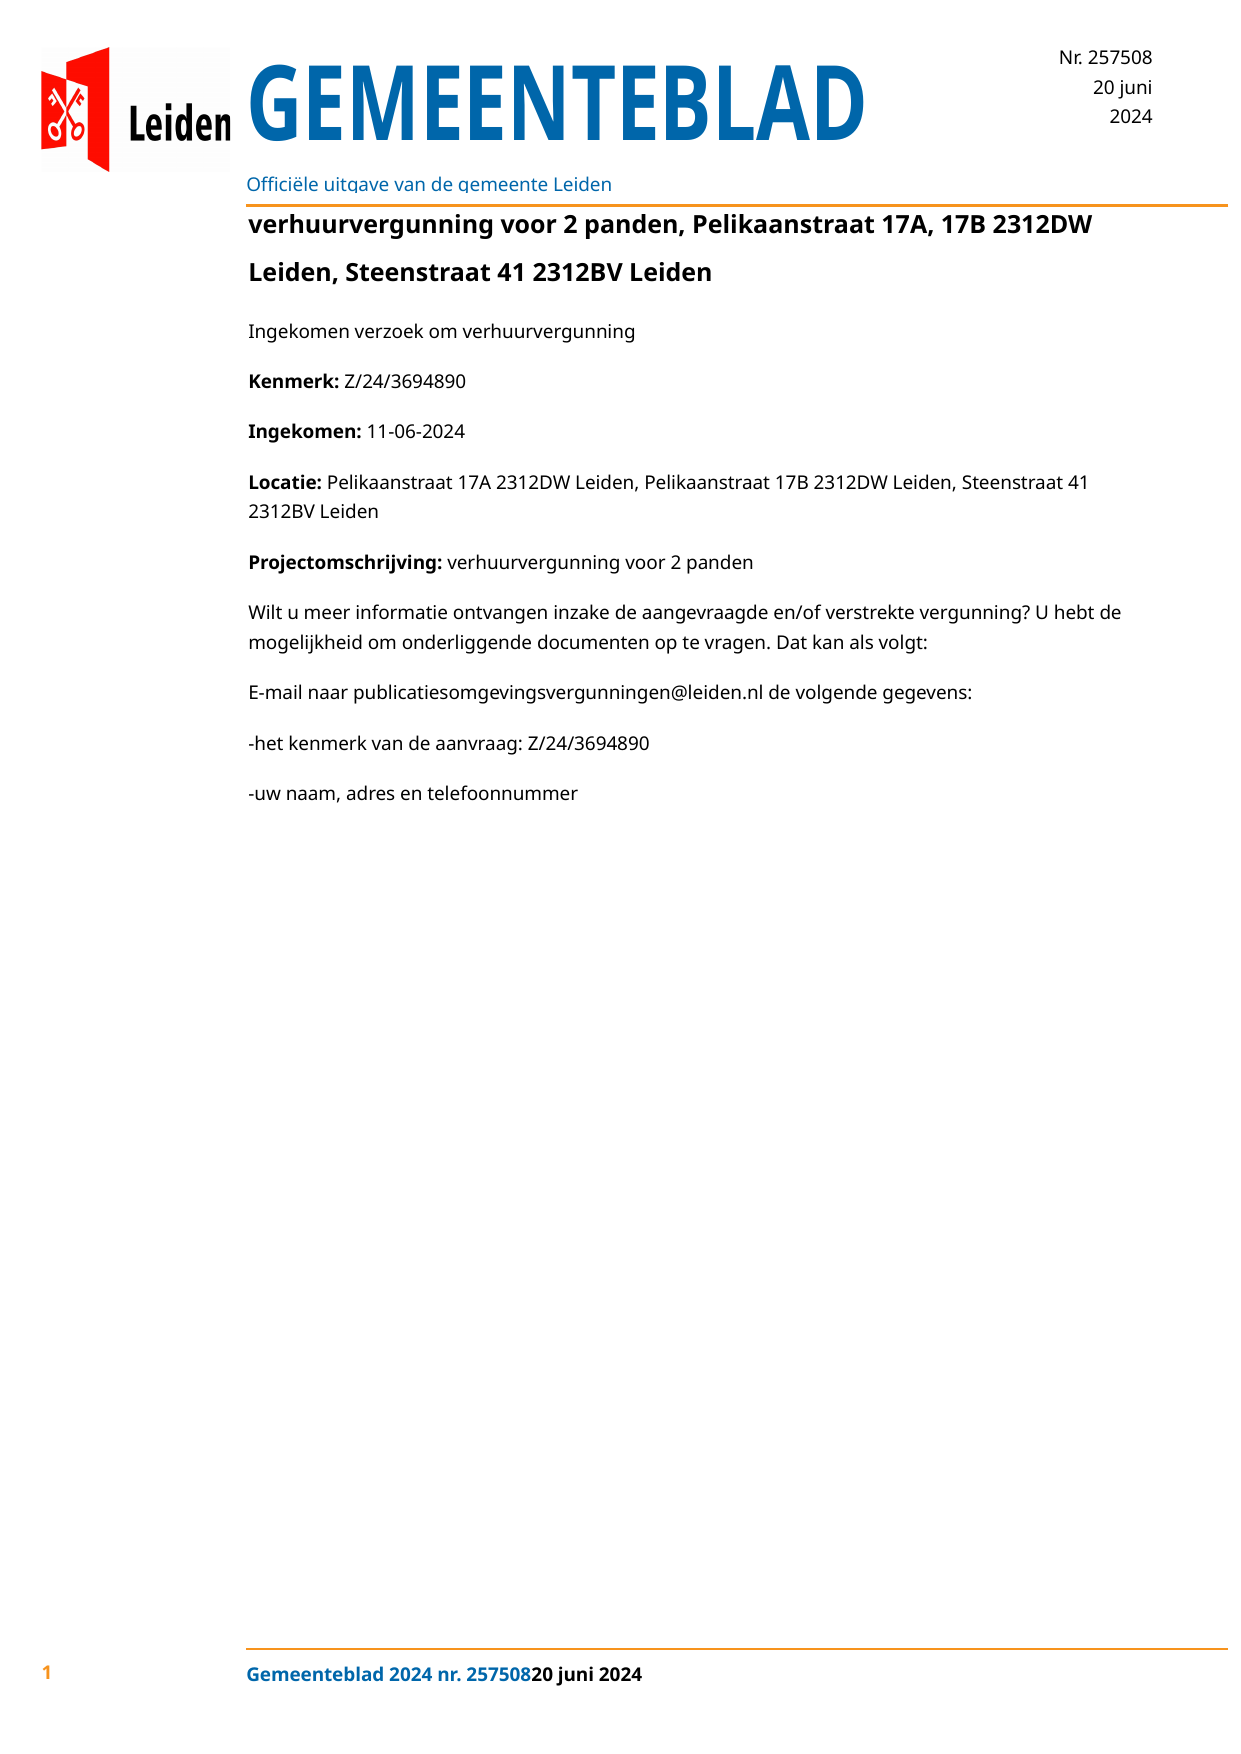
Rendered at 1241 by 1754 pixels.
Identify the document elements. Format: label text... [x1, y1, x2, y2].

text -uw naam, adres en telefoonnummer [248, 780, 1152, 806]
text Projectomschrijving: verhuurvergunning voor 2 panden [248, 549, 1152, 575]
text -het kenmerk van de aanvraag: Z/24/3694890 [248, 730, 1152, 756]
text Ingekomen verzoek om verhuurvergunning [248, 318, 1152, 344]
text Kenmerk: Z/24/3694890 [248, 368, 1152, 394]
text Wilt u meer informatie ontvangen inzake de aangevraagde en/of verstrekte vergunning? U hebt de mogelijkheid om onderliggende documenten op te vragen. Dat kan als volgt: [248, 599, 1152, 655]
text E-mail naar publicatiesomgevingsvergunningen@leiden.nl de volgende gegevens: [248, 679, 1152, 705]
picture [41, 47, 231, 172]
text Locatie: Pelikaanstraat 17A 2312DW Leiden, Pelikaanstraat 17B 2312DW Leiden, Steenstraat 41 2312BV Leiden [248, 469, 1152, 524]
text verhuurvergunning voor 2 panden, Pelikaanstraat 17A, 17B 2312DW Leiden, Steenstraat 41 2312BV Leiden [248, 207, 1152, 288]
text Ingekomen: 11-06-2024 [248, 419, 1152, 444]
